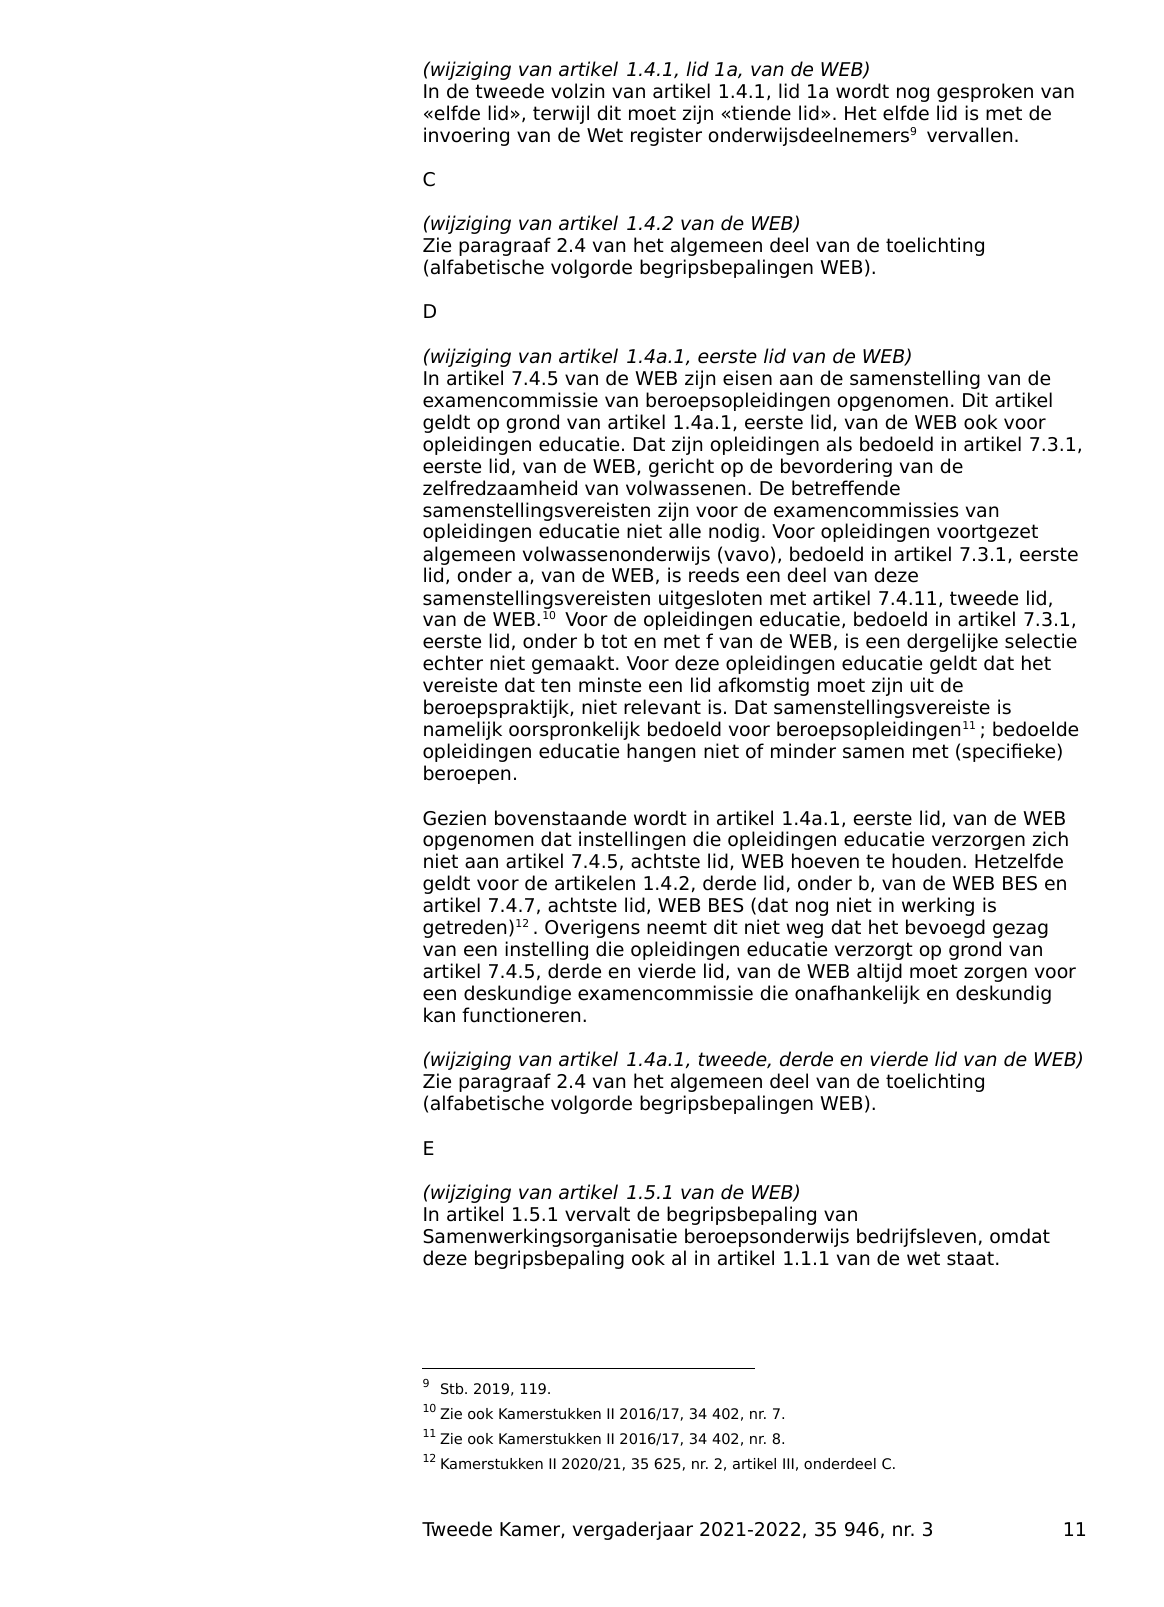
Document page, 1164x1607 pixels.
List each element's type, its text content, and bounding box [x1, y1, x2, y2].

text In artikel 7.4.5 van de WEB zijn eisen aan de samenstelling van de examencommissie van beroepsopleidingen opgenomen. Dit artikel geldt op grond van artikel 1.4a.1, eerste lid, van de WEB ook voor opleidingen educatie. Dat zijn opleidingen als bedoeld in artikel 7.3.1, eerste lid, van de WEB, gericht op de bevordering van de zelfredzaamheid van volwassenen. De betreffende samenstellingsvereisten zijn voor de examencommissies van opleidingen educatie niet alle nodig. Voor opleidingen voortgezet algemeen volwassenonderwijs (vavo), bedoeld in artikel 7.3.1, eerste lid, onder a, van de WEB, is reeds een deel van deze samenstellingsvereisten uitgesloten met artikel 7.4.11, tweede lid, van de WEB. Voor de opleidingen educatie, bedoeld in artikel 7.3.1, eerste lid, onder b tot en met f van de WEB, is een dergelijke selectie echter niet gemaakt. Voor deze opleidingen educatie geldt dat het vereiste dat ten minste een lid afkomstig moet zijn uit de beroepspraktijk, niet relevant is. Dat samenstellingsvereiste is namelijk oorspronkelijk bedoeld voor beroepsopleidingen; bedoelde opleidingen educatie hangen niet of minder samen met (specifieke) beroepen. [422, 368, 1087, 785]
subtitle (wijziging van artikel 1.4.1, lid 1a, van de WEB) [422, 59, 1087, 81]
text Kamerstukken II 2020/21, 35 625, nr. 2, artikel III, onderdeel C. [422, 1452, 1087, 1474]
subtitle (wijziging van artikel 1.4a.1, tweede, derde en vierde lid van de WEB) [422, 1049, 1087, 1071]
text In artikel 1.5.1 vervalt de begripsbepaling van Samenwerkingsorganisatie beroepsonderwijs bedrijfsleven, omdat deze begripsbepaling ook al in artikel 1.1.1 van de wet staat. [422, 1204, 1087, 1269]
subtitle (wijziging van artikel 1.4.2 van de WEB) [422, 213, 1087, 235]
subtitle C [422, 169, 1087, 191]
text In de tweede volzin van artikel 1.4.1, lid 1a wordt nog gesproken van «elfde lid», terwijl dit moet zijn «tiende lid». Het elfde lid is met de invoering van de Wet register onderwijsdeelnemers vervallen. [422, 81, 1087, 147]
subtitle D [422, 301, 1087, 323]
subtitle (wijziging van artikel 1.4a.1, eerste lid van de WEB) [422, 346, 1087, 368]
text Zie ook Kamerstukken II 2016/17, 34 402, nr. 8. [422, 1427, 1087, 1449]
text Zie ook Kamerstukken II 2016/17, 34 402, nr. 7. [422, 1402, 1087, 1424]
text Zie paragraaf 2.4 van het algemeen deel van de toelichting (alfabetische volgorde begripsbepalingen WEB). [422, 1071, 1087, 1115]
text Stb. 2019, 119. [422, 1377, 1087, 1399]
text Zie paragraaf 2.4 van het algemeen deel van de toelichting (alfabetische volgorde begripsbepalingen WEB). [422, 235, 1087, 279]
text Gezien bovenstaande wordt in artikel 1.4a.1, eerste lid, van de WEB opgenomen dat instellingen die opleidingen educatie verzorgen zich niet aan artikel 7.4.5, achtste lid, WEB hoeven te houden. Hetzelfde geldt voor de artikelen 1.4.2, derde lid, onder b, van de WEB BES en artikel 7.4.7, achtste lid, WEB BES (dat nog niet in werking is getreden). Overigens neemt dit niet weg dat het bevoegd gezag van een instelling die opleidingen educatie verzorgt op grond van artikel 7.4.5, derde en vierde lid, van de WEB altijd moet zorgen voor een deskundige examencommissie die onafhankelijk en deskundig kan functioneren. [422, 807, 1087, 1027]
subtitle E [422, 1137, 1087, 1159]
subtitle (wijziging van artikel 1.5.1 van de WEB) [422, 1182, 1087, 1204]
